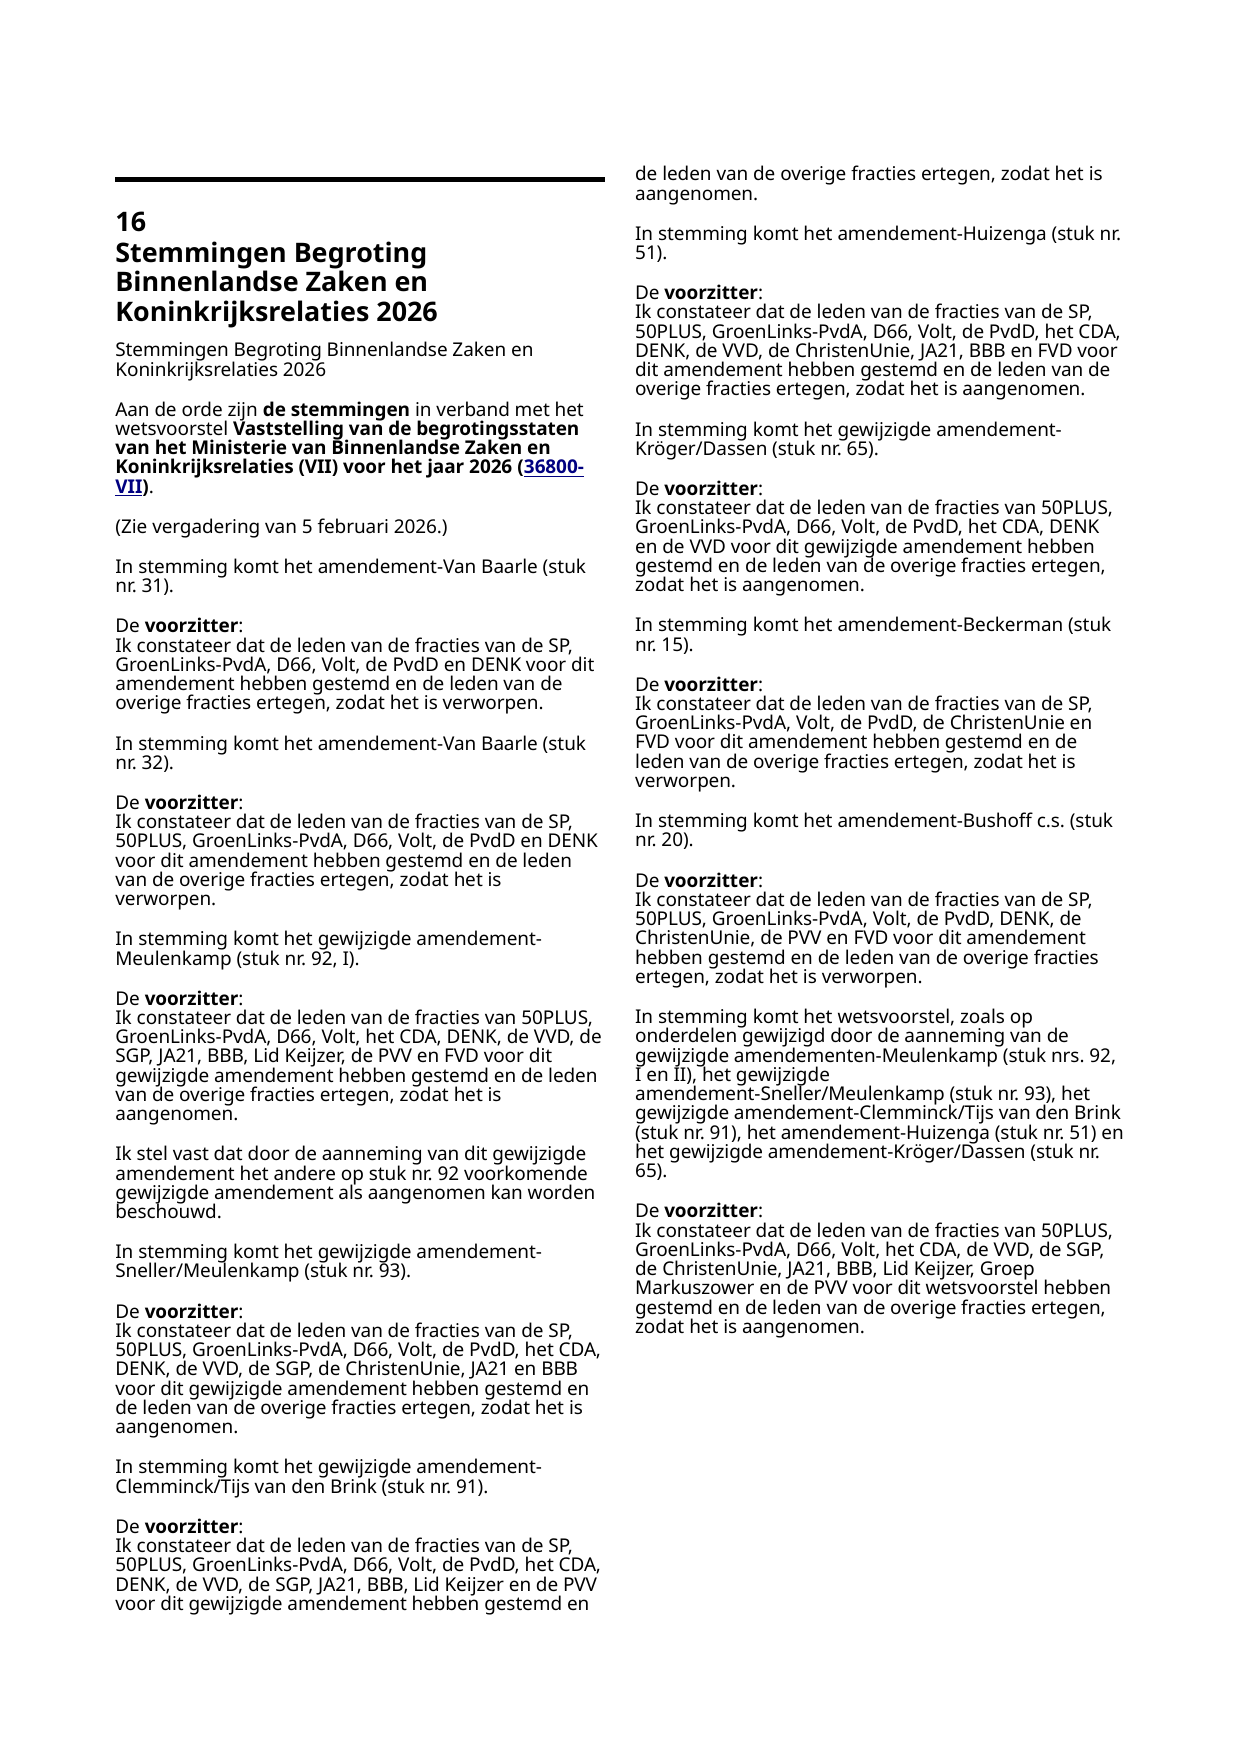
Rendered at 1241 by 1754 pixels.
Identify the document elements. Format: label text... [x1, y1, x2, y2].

text De voorzitter: [635, 1202, 1125, 1222]
text Ik constateer dat de leden van de fracties van de SP, 50PLUS, GroenLinks-PvdA, Volt, de PvdD, DENK, de ChristenUnie, de PVV en FVD voor dit amendement hebben gestemd en de leden van de overige fracties ertegen, zodat het is verworpen. [635, 891, 1125, 987]
text De voorzitter: [635, 284, 1125, 303]
text (Zie vergadering van 5 februari 2026.) [115, 518, 605, 537]
text Ik constateer dat de leden van de fracties van de SP, GroenLinks-PvdA, D66, Volt, de PvdD en DENK voor dit amendement hebben gestemd en de leden van de overige fracties ertegen, zodat het is verworpen. [115, 637, 605, 714]
text de leden van de overige fracties ertegen, zodat het is aangenomen. [635, 165, 1125, 204]
text Stemmingen Begroting Binnenlandse Zaken en Koninkrijksrelaties 2026 [115, 341, 605, 380]
text Ik constateer dat de leden van de fracties van 50PLUS, GroenLinks-PvdA, D66, Volt, het CDA, DENK, de VVD, de SGP, JA21, BBB, Lid Keijzer, de PVV en FVD voor dit gewijzigde amendement hebben gestemd en de leden van de overige fracties ertegen, zodat het is aangenomen. [115, 1009, 605, 1124]
text In stemming komt het gewijzigde amendement-Clemminck/Tijs van den Brink (stuk nr. 91). [115, 1458, 605, 1497]
text In stemming komt het wetsvoorstel, zoals op onderdelen gewijzigd door de aanneming van de gewijzigde amendementen-Meulenkamp (stuk nrs. 92, I en II), het gewijzigde amendement-Sneller/Meulenkamp (stuk nr. 93), het gewijzigde amendement-Clemminck/Tijs van den Brink (stuk nr. 91), het amendement-Huizenga (stuk nr. 51) en het gewijzigde amendement-Kröger/Dassen (stuk nr. 65). [635, 1008, 1125, 1181]
text De voorzitter: [115, 794, 605, 813]
text Ik constateer dat de leden van de fracties van de SP, GroenLinks-PvdA, Volt, de PvdD, de ChristenUnie en FVD voor dit amendement hebben gestemd en de leden van de overige fracties ertegen, zodat het is verworpen. [635, 695, 1125, 791]
text Ik stel vast dat door de aanneming van dit gewijzigde amendement het andere op stuk nr. 92 voorkomende gewijzigde amendement als aangenomen kan worden beschouwd. [115, 1145, 605, 1222]
text In stemming komt het amendement-Huizenga (stuk nr. 51). [635, 225, 1125, 263]
text In stemming komt het gewijzigde amendement-Kröger/Dassen (stuk nr. 65). [635, 421, 1125, 459]
text In stemming komt het amendement-Beckerman (stuk nr. 15). [635, 616, 1125, 655]
text De voorzitter: [635, 480, 1125, 499]
text De voorzitter: [115, 617, 605, 637]
text De voorzitter: [115, 990, 605, 1009]
text Ik constateer dat de leden van de fracties van de SP, 50PLUS, GroenLinks-PvdA, D66, Volt, de PvdD, het CDA, DENK, de VVD, de ChristenUnie, JA21, BBB en FVD voor dit amendement hebben gestemd en de leden van de overige fracties ertegen, zodat het is aangenomen. [635, 303, 1125, 400]
text In stemming komt het amendement-Van Baarle (stuk nr. 31). [115, 558, 605, 596]
text 16 [115, 203, 605, 239]
text Ik constateer dat de leden van de fracties van de SP, 50PLUS, GroenLinks-PvdA, D66, Volt, de PvdD, het CDA, DENK, de VVD, de SGP, JA21, BBB, Lid Keijzer en de PVV voor dit gewijzigde amendement hebben gestemd en [115, 1537, 605, 1614]
text De voorzitter: [635, 872, 1125, 891]
text Ik constateer dat de leden van de fracties van de SP, 50PLUS, GroenLinks-PvdA, D66, Volt, de PvdD, het CDA, DENK, de VVD, de SGP, de ChristenUnie, JA21 en BBB voor dit gewijzigde amendement hebben gestemd en de leden van de overige fracties ertegen, zodat het is aangenomen. [115, 1322, 605, 1437]
text Ik constateer dat de leden van de fracties van 50PLUS, GroenLinks-PvdA, D66, Volt, de PvdD, het CDA, DENK en de VVD voor dit gewijzigde amendement hebben gestemd en de leden van de overige fracties ertegen, zodat het is aangenomen. [635, 499, 1125, 596]
text In stemming komt het gewijzigde amendement-Sneller/Meulenkamp (stuk nr. 93). [115, 1243, 605, 1282]
text In stemming komt het gewijzigde amendement-Meulenkamp (stuk nr. 92, I). [115, 930, 605, 969]
text De voorzitter: [635, 676, 1125, 695]
text In stemming komt het amendement-Van Baarle (stuk nr. 32). [115, 734, 605, 773]
text De voorzitter: [115, 1518, 605, 1537]
text Ik constateer dat de leden van de fracties van de SP, 50PLUS, GroenLinks-PvdA, D66, Volt, de PvdD en DENK voor dit amendement hebben gestemd en de leden van de overige fracties ertegen, zodat het is verworpen. [115, 813, 605, 909]
text Ik constateer dat de leden van de fracties van 50PLUS, GroenLinks-PvdA, D66, Volt, het CDA, de VVD, de SGP, de ChristenUnie, JA21, BBB, Lid Keijzer, Groep Markuszower en de PVV voor dit wetsvoorstel hebben gestemd en de leden van de overige fracties ertegen, zodat het is aangenomen. [635, 1222, 1125, 1337]
text Aan de orde zijn de stemmingen in verband met het wetsvoorstel Vaststelling van de begrotingsstaten van het Ministerie van Binnenlandse Zaken en Koninkrijksrelaties (VII) voor het jaar 2026 (36800-VII). [115, 401, 605, 497]
text De voorzitter: [115, 1303, 605, 1322]
text Stemmingen Begroting Binnenlandse Zaken en Koninkrijksrelaties 2026 [115, 239, 605, 341]
text In stemming komt het amendement-Bushoff c.s. (stuk nr. 20). [635, 812, 1125, 851]
